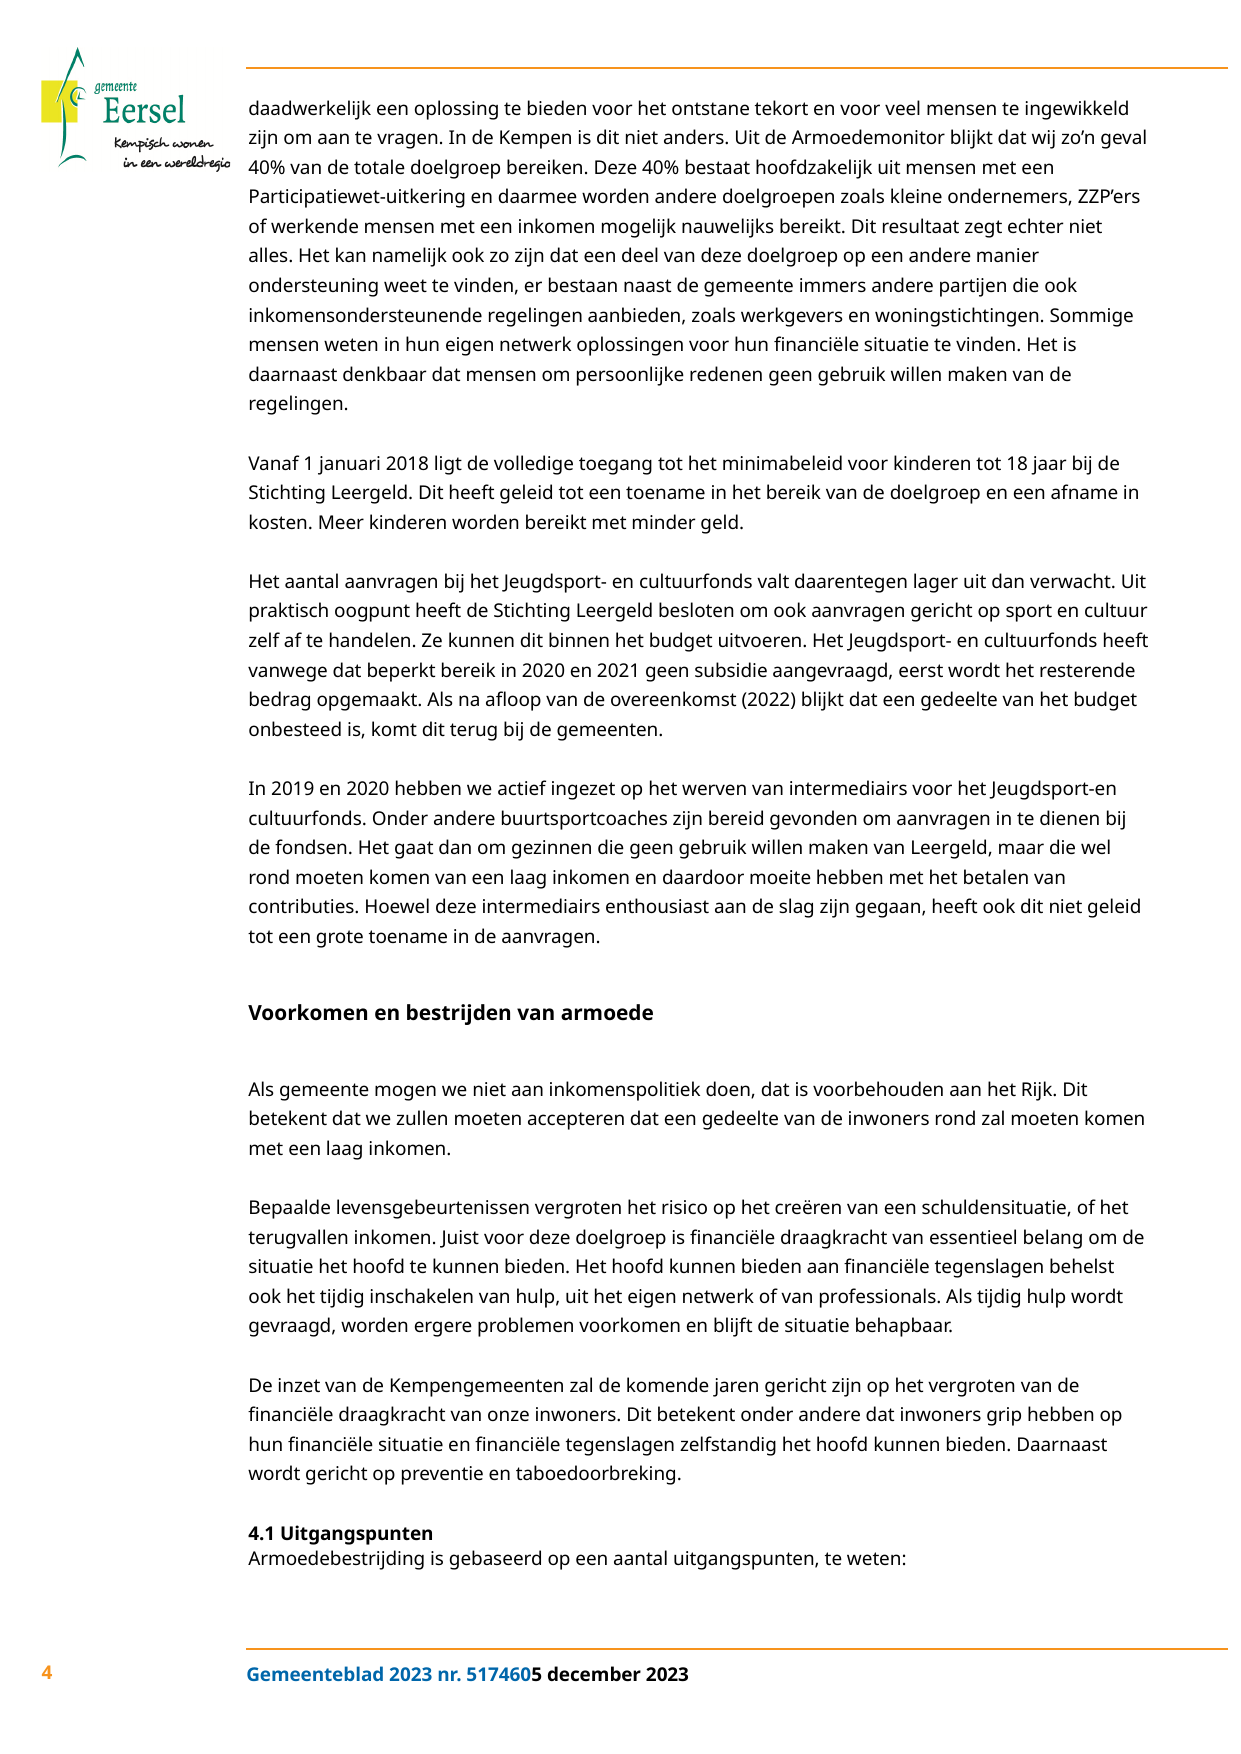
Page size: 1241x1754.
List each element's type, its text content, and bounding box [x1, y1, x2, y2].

text Vanaf 1 januari 2018 ligt de volledige toegang tot het minimabeleid voor kinderen tot 18 jaar bij de Stichting Leergeld. Dit heeft geleid tot een toename in het bereik van de doelgroep en een afname in kosten. Meer kinderen worden bereikt met minder geld. [248, 450, 1152, 535]
picture [41, 47, 231, 172]
text daadwerkelijk een oplossing te bieden voor het ontstane tekort en voor veel mensen te ingewikkeld zijn om aan te vragen. In de Kempen is dit niet anders. Uit de Armoedemonitor blijkt dat wij zo’n geval 40% van de totale doelgroep bereiken. Deze 40% bestaat hoofdzakelijk uit mensen met een Participatiewet-uitkering en daarmee worden andere doelgroepen zoals kleine ondernemers, ZZP’ers of werkende mensen met een inkomen mogelijk nauwelijks bereikt. Dit resultaat zegt echter niet alles. Het kan namelijk ook zo zijn dat een deel van deze doelgroep op een andere manier ondersteuning weet te vinden, er bestaan naast de gemeente immers andere partijen die ook inkomensondersteunende regelingen aanbieden, zoals werkgevers en woningstichtingen. Sommige mensen weten in hun eigen netwerk oplossingen voor hun financiële situatie te vinden. Het is daarnaast denkbaar dat mensen om persoonlijke redenen geen gebruik willen maken van de regelingen. [248, 95, 1152, 416]
text De inzet van de Kempengemeenten zal de komende jaren gericht zijn op het vergroten van de financiële draagkracht van onze inwoners. Dit betekent onder andere dat inwoners grip hebben op hun financiële situatie en financiële tegenslagen zelfstandig het hoofd kunnen bieden. Daarnaast wordt gericht op preventie en taboedoorbreking. [248, 1372, 1152, 1486]
text Bepaalde levensgebeurtenissen vergroten het risico op het creëren van een schuldensituatie, of het terugvallen inkomen. Juist voor deze doelgroep is financiële draagkracht van essentieel belang om de situatie het hoofd te kunnen bieden. Het hoofd kunnen bieden aan financiële tegenslagen behelst ook het tijdig inschakelen van hulp, uit het eigen netwerk of van professionals. Als tijdig hulp wordt gevraagd, worden ergere problemen voorkomen en blijft de situatie behapbaar. [248, 1194, 1152, 1338]
text Als gemeente mogen we niet aan inkomenspolitiek doen, dat is voorbehouden aan het Rijk. Dit betekent dat we zullen moeten accepteren dat een gedeelte van de inwoners rond zal moeten komen met een laag inkomen. [248, 1076, 1152, 1161]
text In 2019 en 2020 hebben we actief ingezet op het werven van intermediairs voor het Jeugdsport-en cultuurfonds. Onder andere buurtsportcoaches zijn bereid gevonden om aanvragen in te dienen bij de fondsen. Het gaat dan om gezinnen die geen gebruik willen maken van Leergeld, maar die wel rond moeten komen van een laag inkomen en daardoor moeite hebben met het betalen van contributies. Hoewel deze intermediairs enthousiast aan de slag zijn gegaan, heeft ook dit niet geleid tot een grote toename in de aanvragen. [248, 775, 1152, 949]
text 4.1 Uitgangspunten [248, 1520, 1152, 1546]
text Voorkomen en bestrijden van armoede [248, 998, 1152, 1027]
text Het aantal aanvragen bij het Jeugdsport- en cultuurfonds valt daarentegen lager uit dan verwacht. Uit praktisch oogpunt heeft de Stichting Leergeld besloten om ook aanvragen gericht op sport en cultuur zelf af te handelen. Ze kunnen dit binnen het budget uitvoeren. Het Jeugdsport- en cultuurfonds heeft vanwege dat beperkt bereik in 2020 en 2021 geen subsidie aangevraagd, eerst wordt het resterende bedrag opgemaakt. Als na afloop van de overeenkomst (2022) blijkt dat een gedeelte van het budget onbesteed is, komt dit terug bij de gemeenten. [248, 568, 1152, 742]
text Armoedebestrijding is gebaseerd op een aantal uitgangspunten, te weten: [248, 1546, 1152, 1571]
